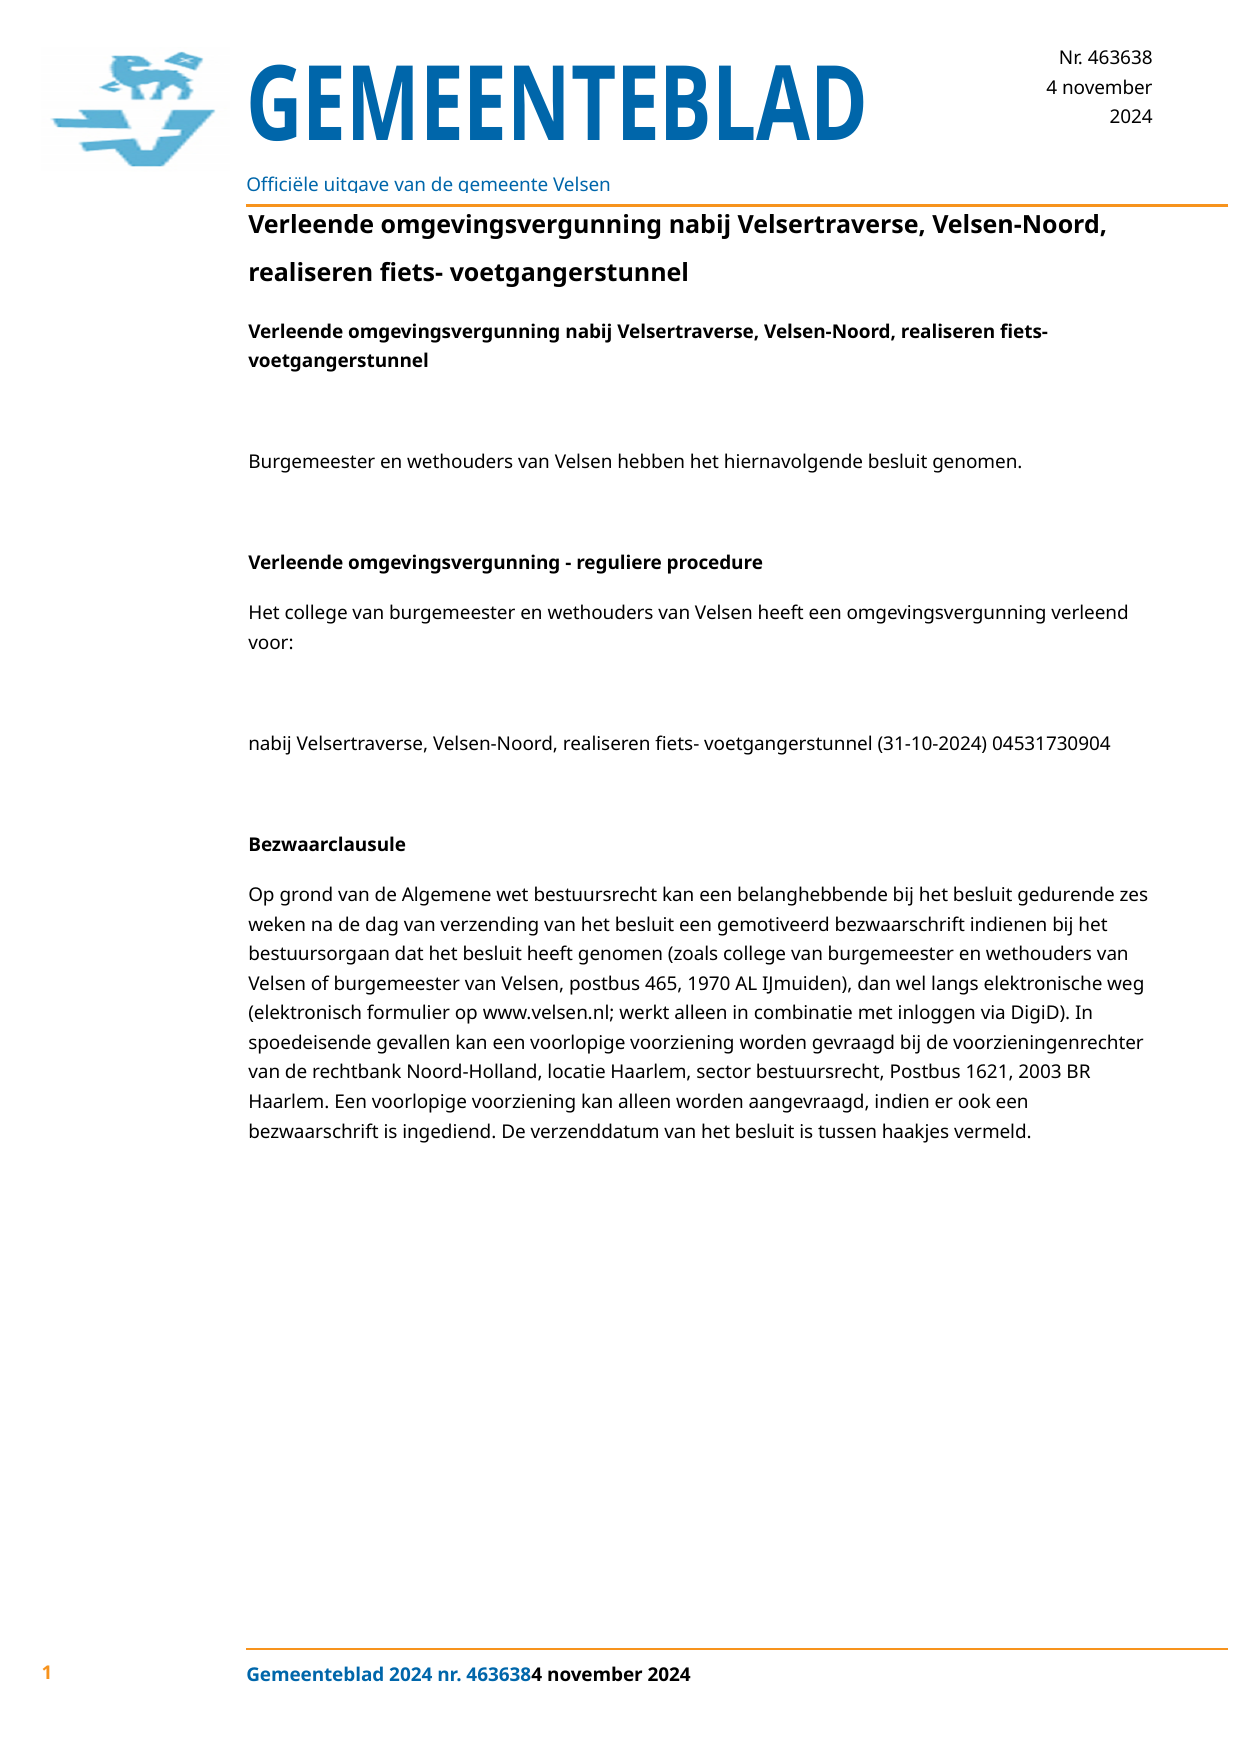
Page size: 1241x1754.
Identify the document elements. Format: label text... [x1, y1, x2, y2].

text Burgemeester en wethouders van Velsen hebben het hiernavolgende besluit genomen. [248, 448, 1152, 474]
text Verleende omgevingsvergunning nabij Velsertraverse, Velsen-Noord, realiseren fiets- voetgangerstunnel [248, 318, 1152, 373]
picture [41, 47, 231, 172]
text Het college van burgemeester en wethouders van Velsen heeft een omgevingsvergunning verleend voor: [248, 599, 1152, 655]
text nabij Velsertraverse, Velsen-Noord, realiseren fiets- voetgangerstunnel (31-10-2024) 04531730904 [248, 730, 1152, 756]
text Bezwaarclausule [248, 831, 1152, 857]
text Verleende omgevingsvergunning nabij Velsertraverse, Velsen-Noord, realiseren fiets- voetgangerstunnel [248, 207, 1152, 288]
text Op grond van de Algemene wet bestuursrecht kan een belanghebbende bij het besluit gedurende zes weken na de dag van verzending van het besluit een gemotiveerd bezwaarschrift indienen bij het bestuursorgaan dat het besluit heeft genomen (zoals college van burgemeester en wethouders van Velsen of burgemeester van Velsen, postbus 465, 1970 AL IJmuiden), dan wel langs elektronische weg (elektronisch formulier op www.velsen.nl; werkt alleen in combinatie met inloggen via DigiD). In spoedeisende gevallen kan een voorlopige voorziening worden gevraagd bij de voorzieningenrechter van de rechtbank Noord-Holland, locatie Haarlem, sector bestuursrecht, Postbus 1621, 2003 BR Haarlem. Een voorlopige voorziening kan alleen worden aangevraagd, indien er ook een bezwaarschrift is ingediend. De verzenddatum van het besluit is tussen haakjes vermeld. [248, 881, 1152, 1144]
text Verleende omgevingsvergunning - reguliere procedure [248, 549, 1152, 575]
